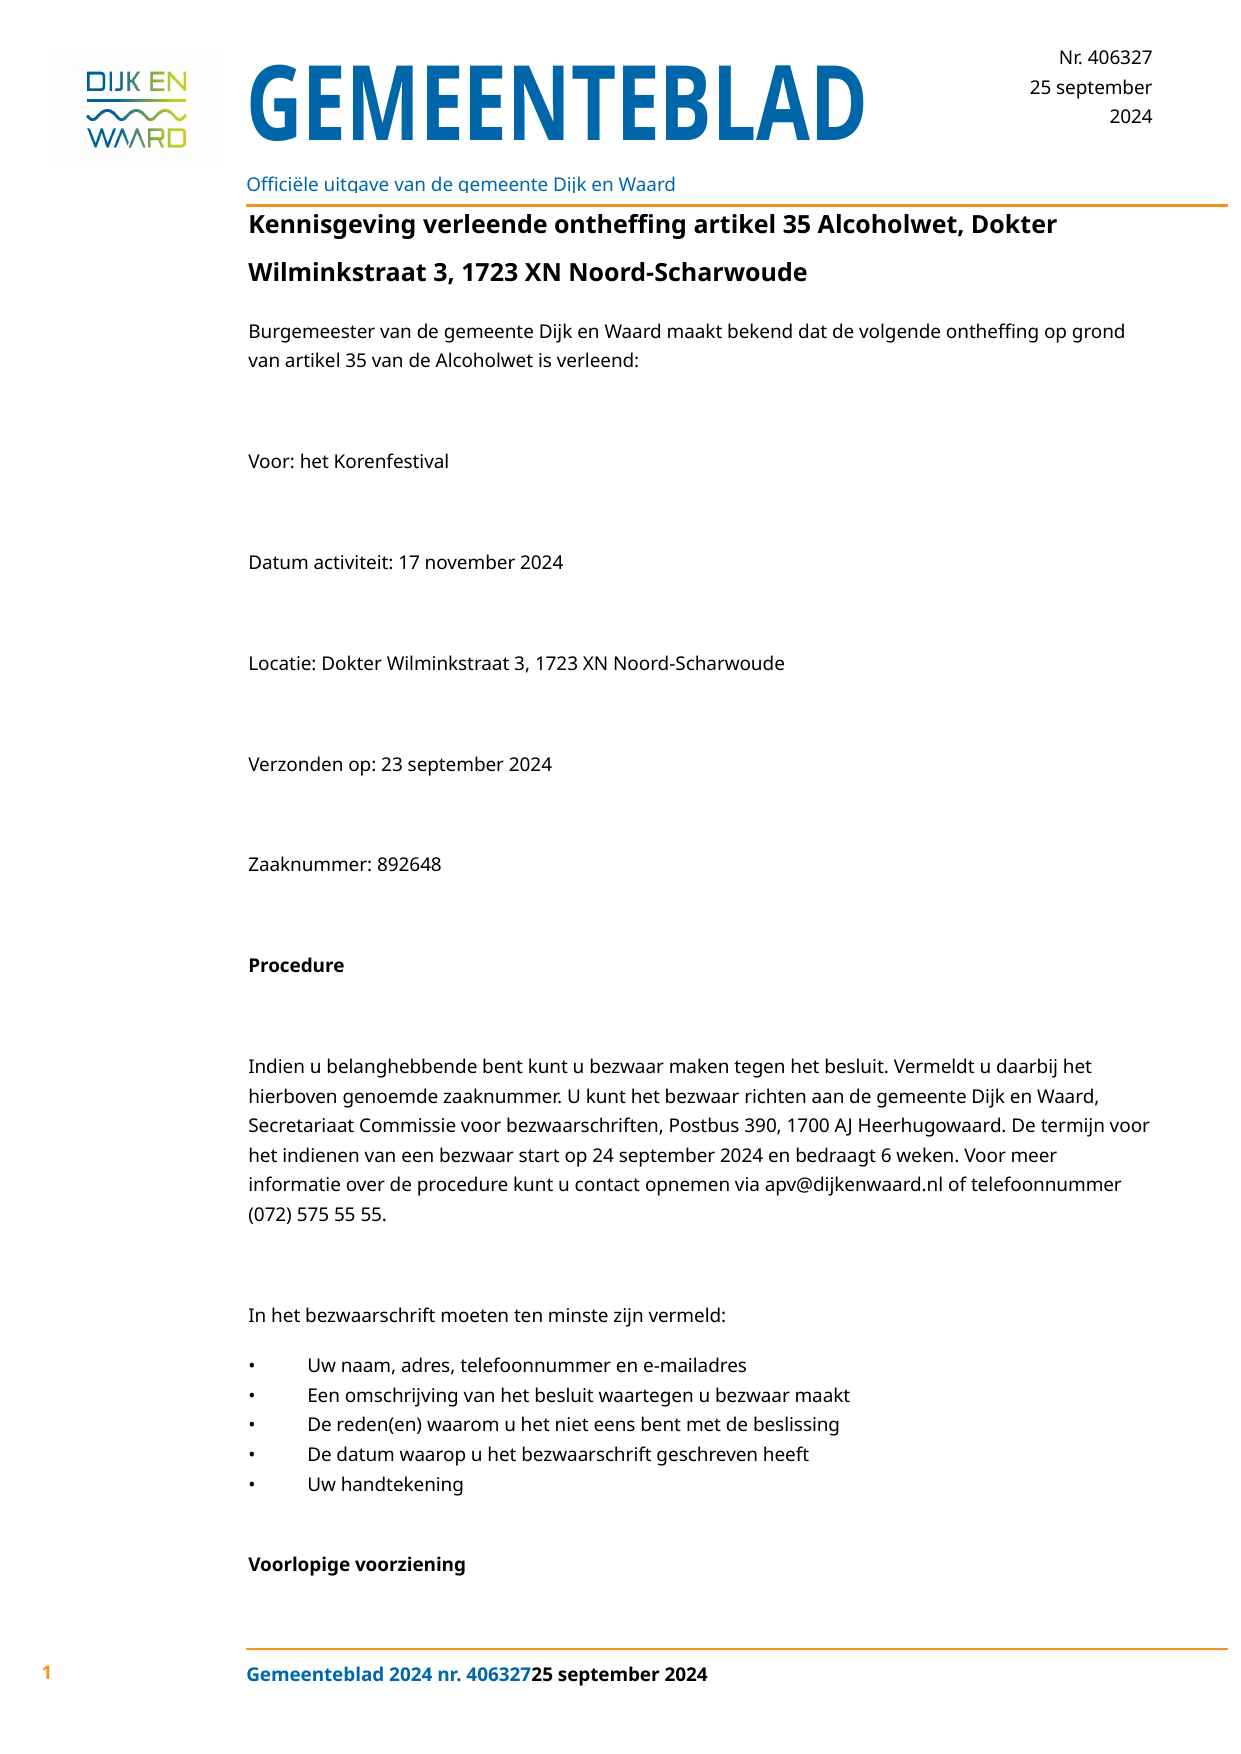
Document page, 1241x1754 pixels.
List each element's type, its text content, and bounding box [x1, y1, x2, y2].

text Indien u belanghebbende bent kunt u bezwaar maken tegen het besluit. Vermeldt u daarbij het hierboven genoemde zaaknummer. U kunt het bezwaar richten aan de gemeente Dijk en Waard, Secretariaat Commissie voor bezwaarschriften, Postbus 390, 1700 AJ Heerhugowaard. De termijn voor het indienen van een bezwaar start op 24 september 2024 en bedraagt 6 weken. Voor meer informatie over de procedure kunt u contact opnemen via apv@dijkenwaard.nl of telefoonnummer (072) 575 55 55. [248, 1053, 1152, 1227]
text Voorlopige voorziening [248, 1551, 1152, 1577]
text Datum activiteit: 17 november 2024 [248, 549, 1152, 575]
list Uw handtekening [248, 1471, 1152, 1497]
list Uw naam, adres, telefoonnummer en e-mailadres [248, 1352, 1152, 1378]
list De reden(en) waarom u het niet eens bent met de beslissing [248, 1412, 1152, 1437]
text In het bezwaarschrift moeten ten minste zijn vermeld: [248, 1302, 1152, 1328]
list De datum waarop u het bezwaarschrift geschreven heeft [248, 1441, 1152, 1467]
text Burgemeester van de gemeente Dijk en Waard maakt bekend dat de volgende ontheffing op grond van artikel 35 van de Alcoholwet is verleend: [248, 318, 1152, 373]
text Zaaknummer: 892648 [248, 852, 1152, 877]
text Kennisgeving verleende ontheffing artikel 35 Alcoholwet, Dokter Wilminkstraat 3, 1723 XN Noord-Scharwoude [248, 207, 1152, 288]
picture [41, 47, 231, 172]
text Procedure [248, 952, 1152, 978]
list Een omschrijving van het besluit waartegen u bezwaar maakt [248, 1382, 1152, 1408]
text Verzonden op: 23 september 2024 [248, 751, 1152, 777]
text Voor: het Korenfestival [248, 448, 1152, 474]
text Locatie: Dokter Wilminkstraat 3, 1723 XN Noord-Scharwoude [248, 650, 1152, 676]
